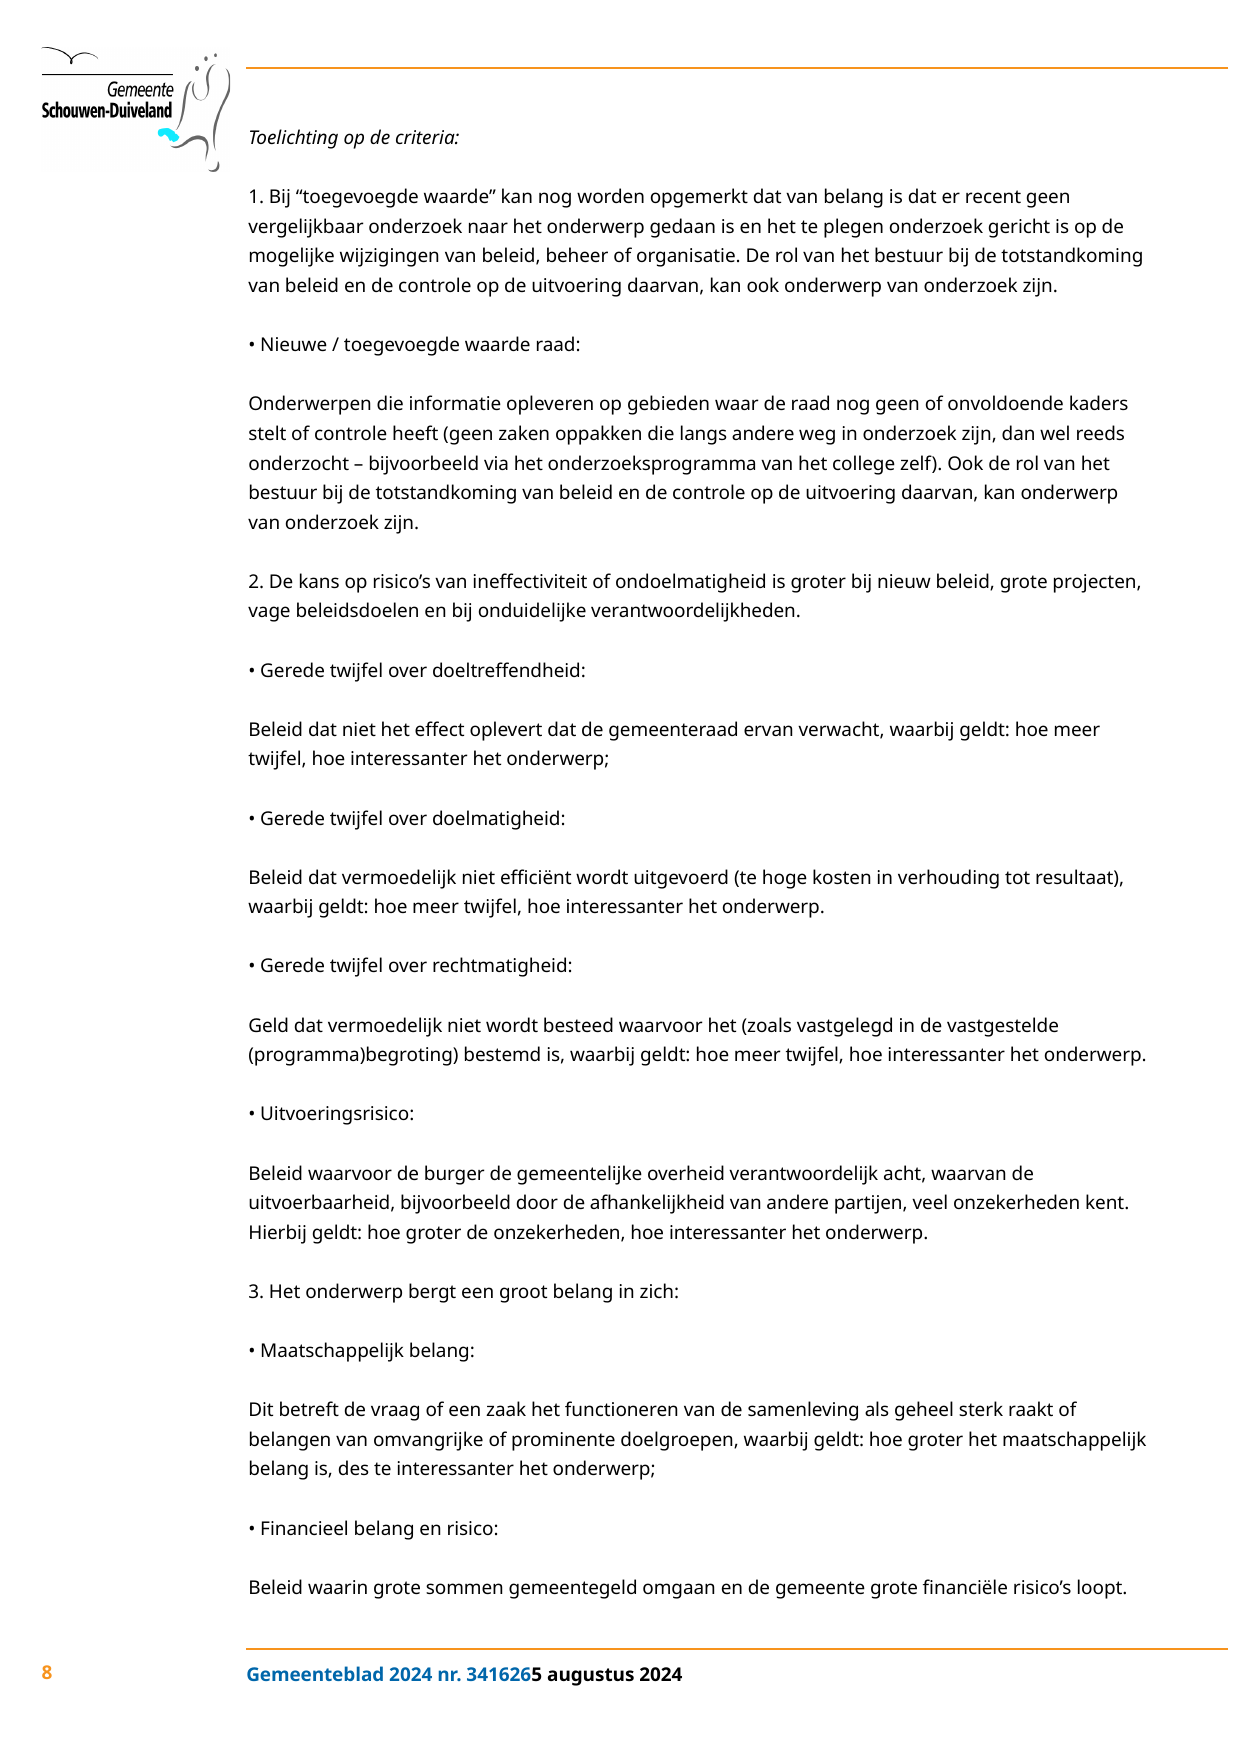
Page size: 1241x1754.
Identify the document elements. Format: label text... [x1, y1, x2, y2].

text • Uitvoeringsrisico: [248, 1101, 1152, 1126]
text • Nieuwe / toegevoegde waarde raad: [248, 331, 1152, 357]
text • Financieel belang en risico: [248, 1515, 1152, 1541]
text • Gerede twijfel over doeltreffendheid: [248, 657, 1152, 683]
text • Gerede twijfel over rechtmatigheid: [248, 953, 1152, 978]
text Onderwerpen die informatie opleveren op gebieden waar de raad nog geen of onvoldoende kaders stelt of controle heeft (geen zaken oppakken die langs andere weg in onderzoek zijn, dan wel reeds onderzocht – bijvoorbeeld via het onderzoeksprogramma van het college zelf). Ook de rol van het bestuur bij de totstandkoming van beleid en de controle op de uitvoering daarvan, kan onderwerp van onderzoek zijn. [248, 391, 1152, 535]
text Toelichting op de criteria: [248, 124, 1152, 150]
text Beleid dat niet het effect oplevert dat de gemeenteraad ervan verwacht, waarbij geldt: hoe meer twijfel, hoe interessanter het onderwerp; [248, 716, 1152, 771]
text 2. De kans op risico’s van ineffectiviteit of ondoelmatigheid is groter bij nieuw beleid, grote projecten, vage beleidsdoelen en bij onduidelijke verantwoordelijkheden. [248, 568, 1152, 623]
text Dit betreft de vraag of een zaak het functioneren van de samenleving als geheel sterk raakt of belangen van omvangrijke of prominente doelgroepen, waarbij geldt: hoe groter het maatschappelijk belang is, des te interessanter het onderwerp; [248, 1396, 1152, 1481]
text • Gerede twijfel over doelmatigheid: [248, 805, 1152, 831]
picture [41, 47, 231, 172]
text Beleid waarvoor de burger de gemeentelijke overheid verantwoordelijk acht, waarvan de uitvoerbaarheid, bijvoorbeeld door de afhankelijkheid van andere partijen, veel onzekerheden kent. Hierbij geldt: hoe groter de onzekerheden, hoe interessanter het onderwerp. [248, 1160, 1152, 1245]
text 1. Bij “toegevoegde waarde” kan nog worden opgemerkt dat van belang is dat er recent geen vergelijkbaar onderzoek naar het onderwerp gedaan is en het te plegen onderzoek gericht is op de mogelijke wijzigingen van beleid, beheer of organisatie. De rol van het bestuur bij de totstandkoming van beleid en de controle op de uitvoering daarvan, kan ook onderwerp van onderzoek zijn. [248, 183, 1152, 298]
text 3. Het onderwerp bergt een groot belang in zich: [248, 1278, 1152, 1304]
text • Maatschappelijk belang: [248, 1337, 1152, 1363]
text Beleid waarin grote sommen gemeentegeld omgaan en de gemeente grote financiële risico’s loopt. [248, 1574, 1152, 1600]
text Beleid dat vermoedelijk niet efficiënt wordt uitgevoerd (te hoge kosten in verhouding tot resultaat), waarbij geldt: hoe meer twijfel, hoe interessanter het onderwerp. [248, 864, 1152, 919]
text Geld dat vermoedelijk niet wordt besteed waarvoor het (zoals vastgelegd in de vastgestelde (programma)begroting) bestemd is, waarbij geldt: hoe meer twijfel, hoe interessanter het onderwerp. [248, 1012, 1152, 1067]
